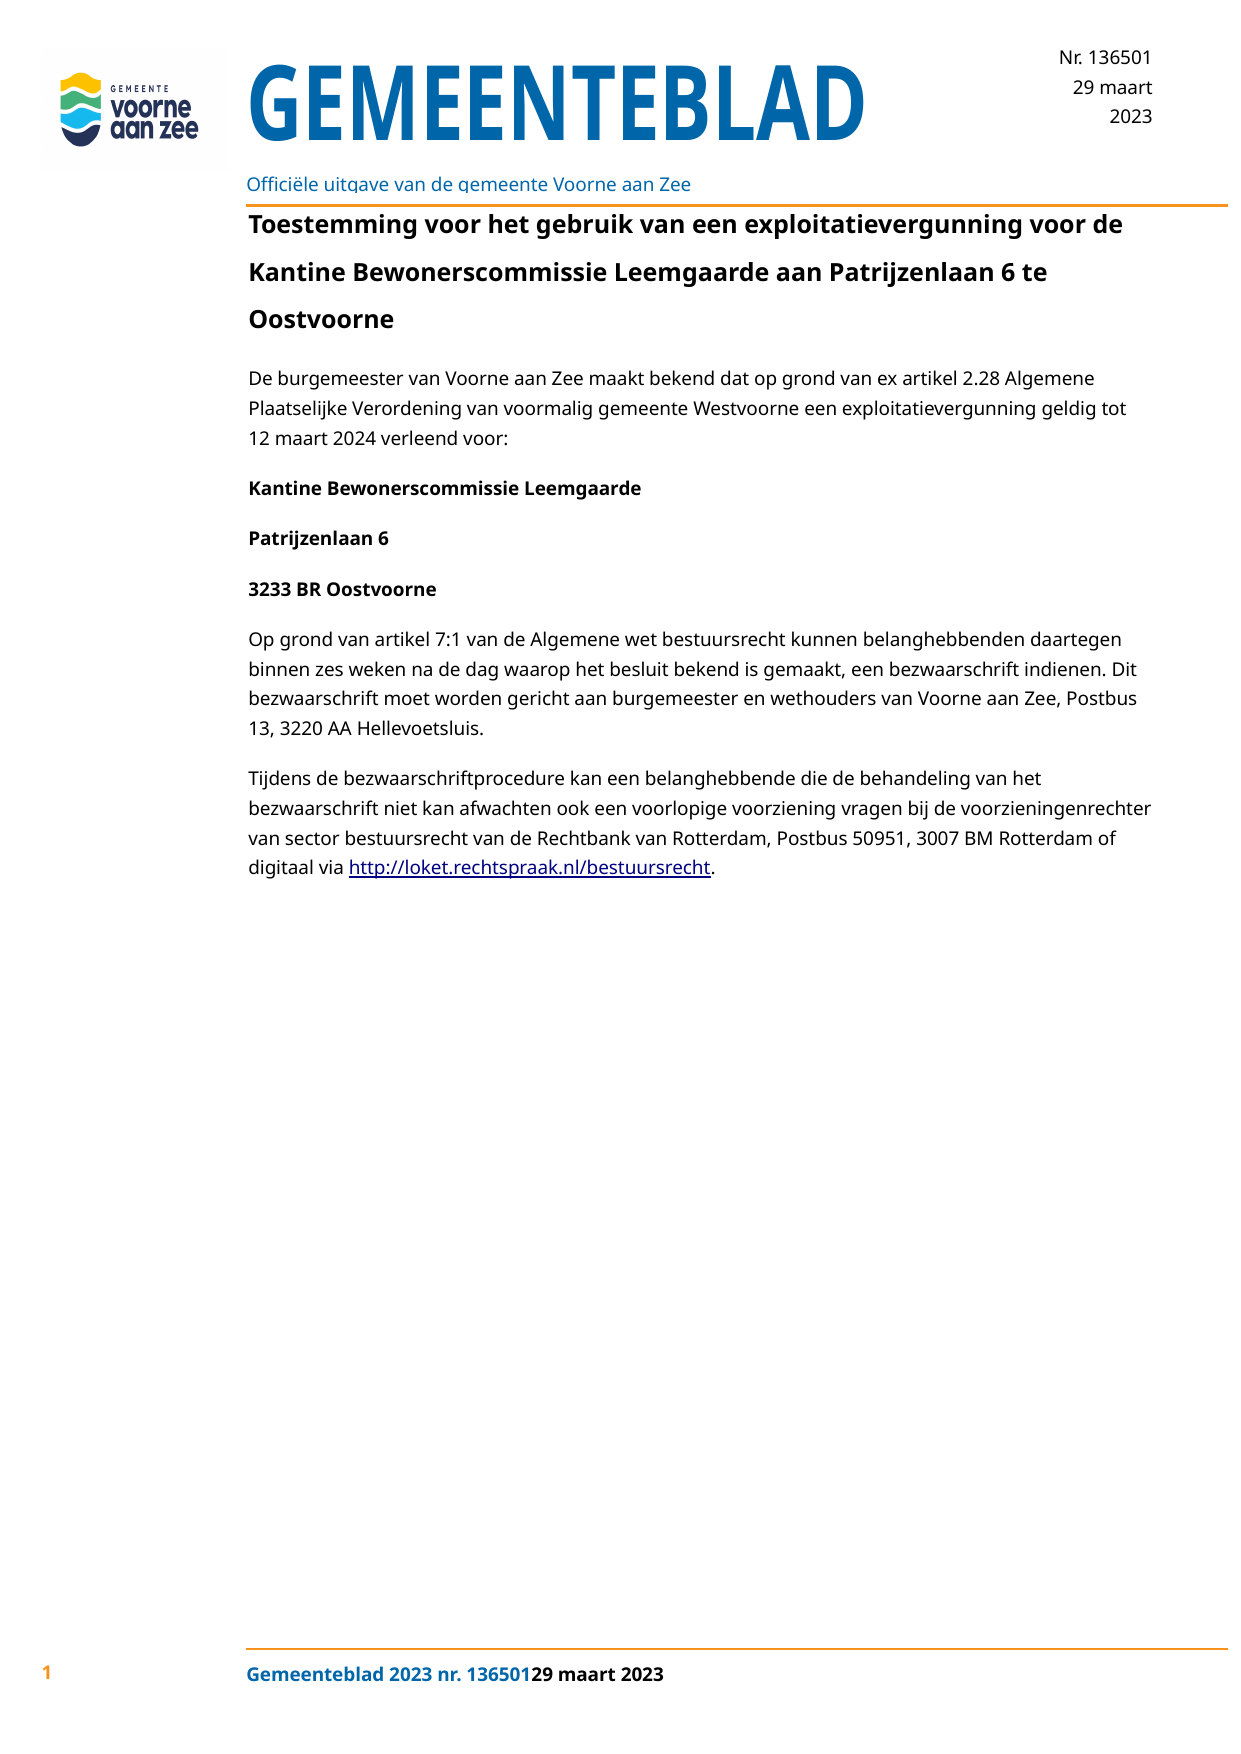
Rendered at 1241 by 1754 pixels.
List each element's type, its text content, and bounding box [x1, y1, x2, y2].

picture [41, 47, 231, 172]
text Tijdens de bezwaarschriftprocedure kan een belanghebbende die de behandeling van het bezwaarschrift niet kan afwachten ook een voorlopige voorziening vragen bij de voorzieningenrechter van sector bestuursrecht van de Rechtbank van Rotterdam, Postbus 50951, 3007 BM Rotterdam of digitaal via http://loket.rechtspraak.nl/bestuursrecht. [248, 766, 1152, 880]
text 3233 BR Oostvoorne [248, 576, 1152, 602]
text Kantine Bewonerscommissie Leemgaarde [248, 475, 1152, 501]
text Toestemming voor het gebruik van een exploitatievergunning voor de Kantine Bewonerscommissie Leemgaarde aan Patrijzenlaan 6 te Oostvoorne [248, 207, 1152, 336]
text Op grond van artikel 7:1 van de Algemene wet bestuursrecht kunnen belanghebbenden daartegen binnen zes weken na de dag waarop het besluit bekend is gemaakt, een bezwaarschrift indienen. Dit bezwaarschrift moet worden gericht aan burgemeester en wethouders van Voorne aan Zee, Postbus 13, 3220 AA Hellevoetsluis. [248, 626, 1152, 741]
text De burgemeester van Voorne aan Zee maakt bekend dat op grond van ex artikel 2.28 Algemene Plaatselijke Verordening van voormalig gemeente Westvoorne een exploitatievergunning geldig tot 12 maart 2024 verleend voor: [248, 366, 1152, 450]
text Patrijzenlaan 6 [248, 526, 1152, 551]
